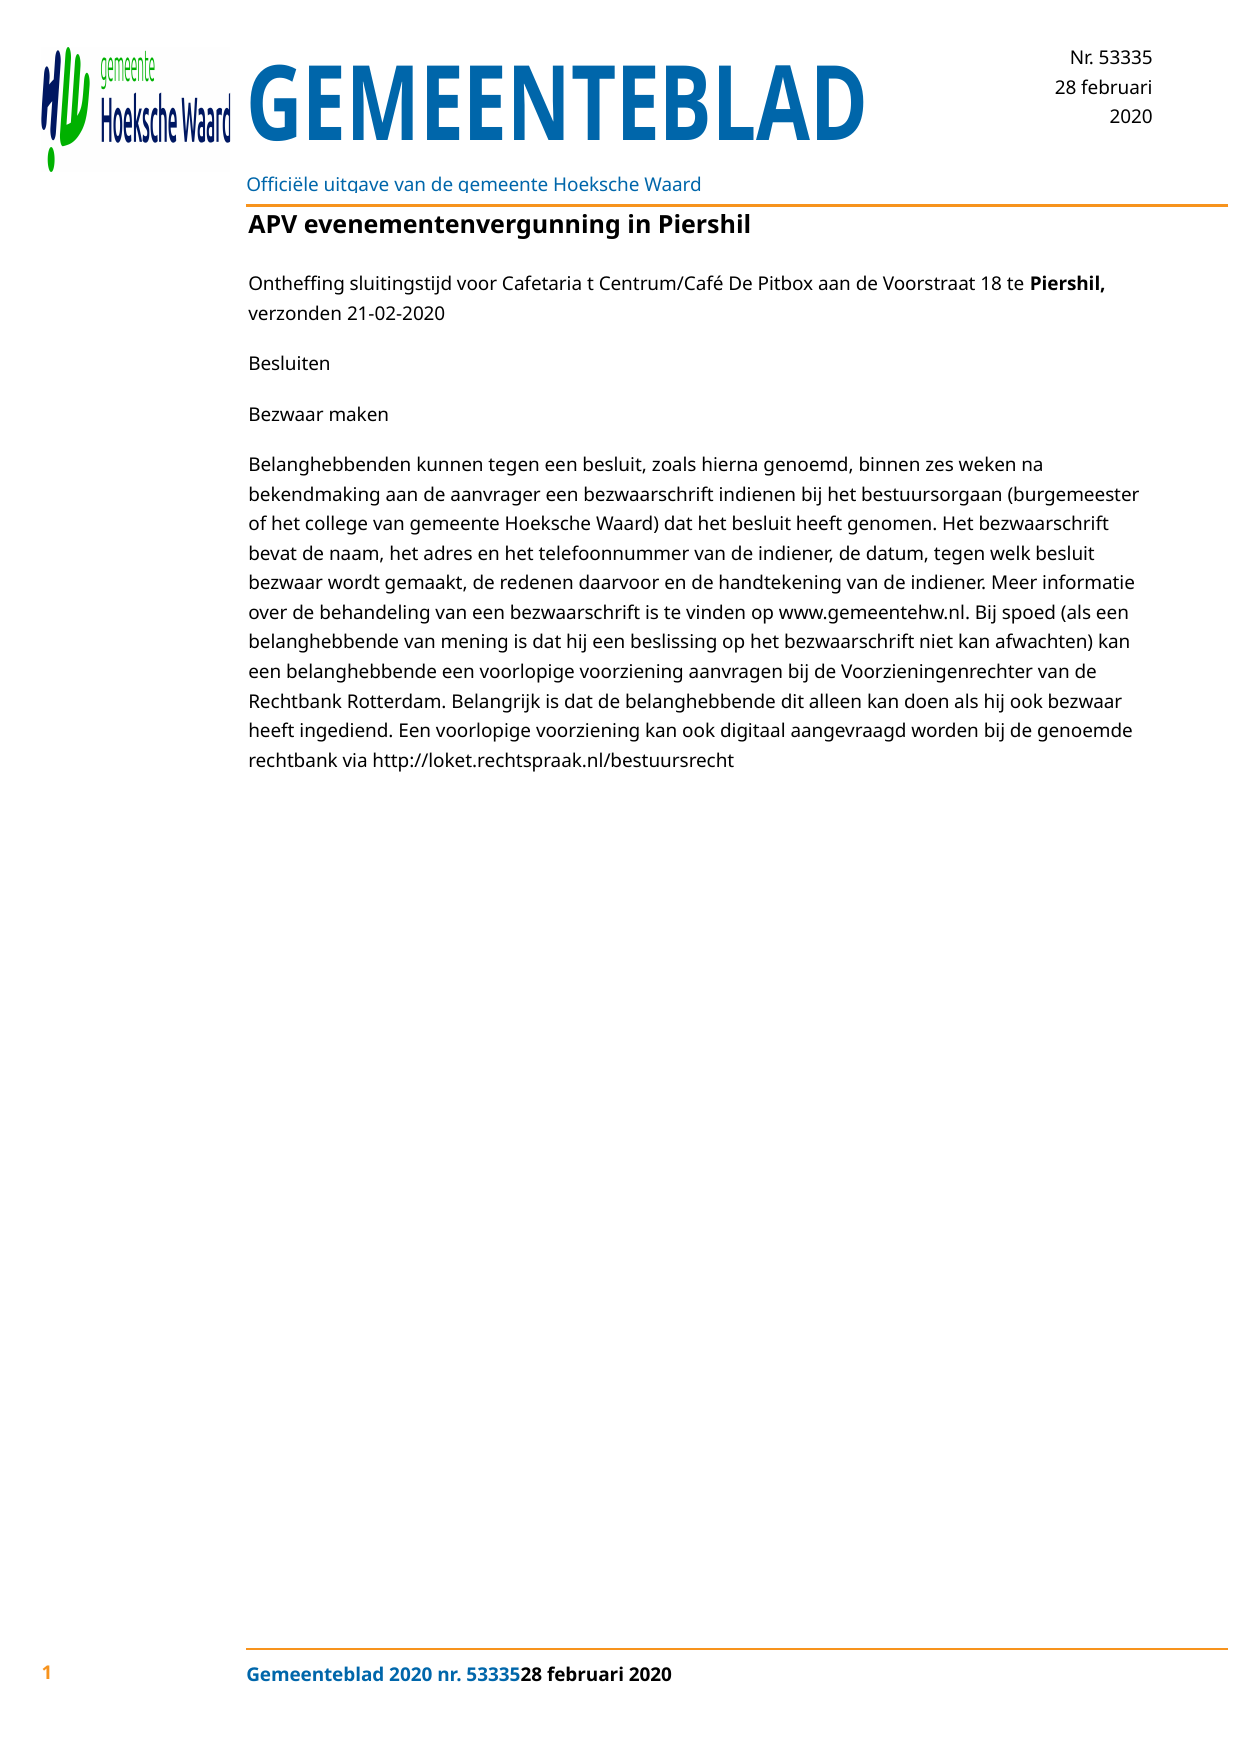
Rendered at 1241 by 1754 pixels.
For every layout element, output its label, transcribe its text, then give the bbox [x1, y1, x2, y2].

text Bezwaar maken [248, 401, 1152, 426]
picture [41, 47, 231, 172]
text APV evenementenvergunning in Piershil [248, 207, 1152, 241]
text Besluiten [248, 350, 1152, 376]
text Belanghebbenden kunnen tegen een besluit, zoals hierna genoemd, binnen zes weken na bekendmaking aan de aanvrager een bezwaarschrift indienen bij het bestuursorgaan (burgemeester of het college van gemeente Hoeksche Waard) dat het besluit heeft genomen. Het bezwaarschrift bevat de naam, het adres en het telefoonnummer van de indiener, de datum, tegen welk besluit bezwaar wordt gemaakt, de redenen daarvoor en de handtekening van de indiener. Meer informatie over de behandeling van een bezwaarschrift is te vinden op www.gemeentehw.nl. Bij spoed (als een belanghebbende van mening is dat hij een beslissing op het bezwaarschrift niet kan afwachten) kan een belanghebbende een voorlopige voorziening aanvragen bij de Voorzieningenrechter van de Rechtbank Rotterdam. Belangrijk is dat de belanghebbende dit alleen kan doen als hij ook bezwaar heeft ingediend. Een voorlopige voorziening kan ook digitaal aangevraagd worden bij de genoemde rechtbank via http://loket.rechtspraak.nl/bestuursrecht [248, 451, 1152, 773]
text Ontheffing sluitingstijd voor Cafetaria t Centrum/Café De Pitbox aan de Voorstraat 18 te Piershil, verzonden 21-02-2020 [248, 270, 1152, 326]
